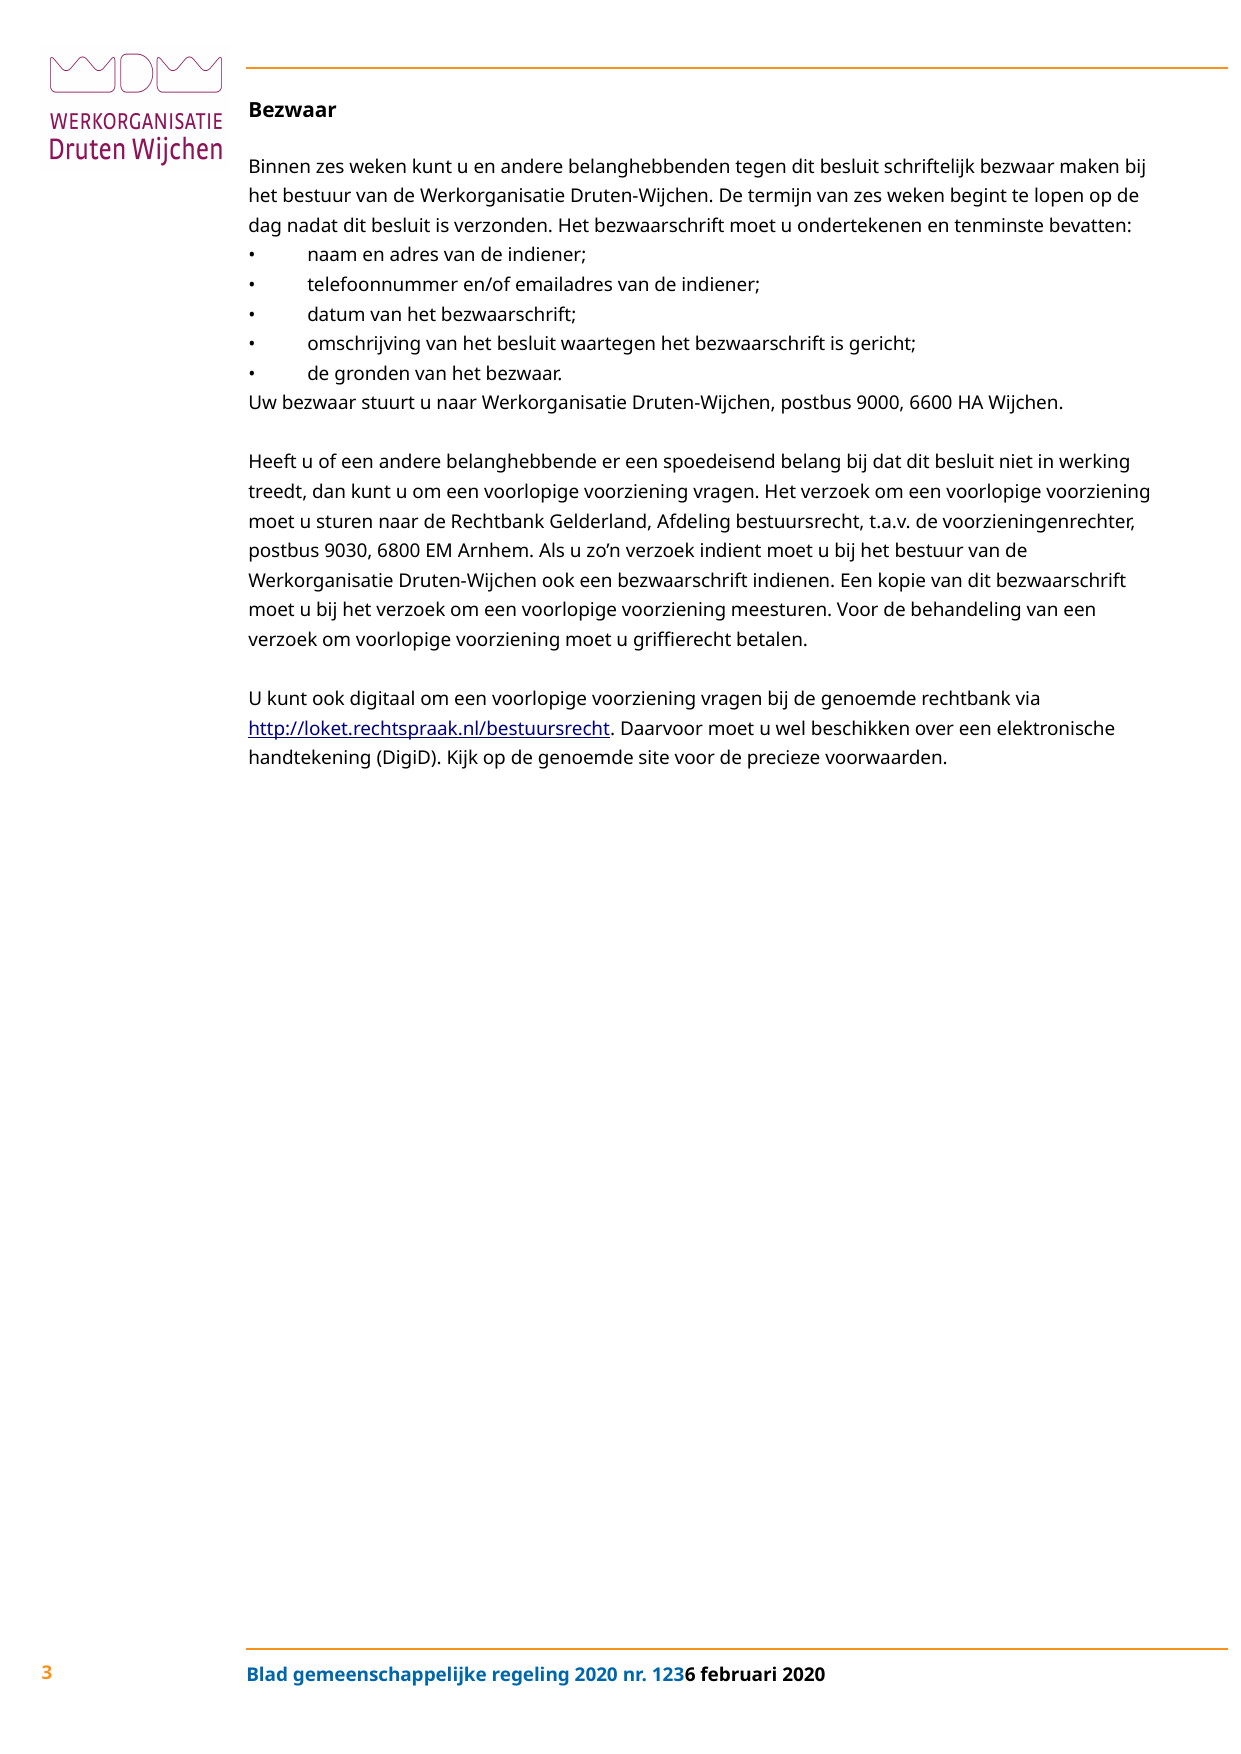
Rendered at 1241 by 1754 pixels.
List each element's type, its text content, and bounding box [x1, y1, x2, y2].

list datum van het bezwaarschrift; [248, 301, 1152, 327]
text Binnen zes weken kunt u en andere belanghebbenden tegen dit besluit schriftelijk bezwaar maken bij het bestuur van de Werkorganisatie Druten-Wijchen. De termijn van zes weken begint te lopen op de dag nadat dit besluit is verzonden. Het bezwaarschrift moet u ondertekenen en tenminste bevatten: [248, 153, 1152, 238]
picture [41, 47, 231, 172]
text Bezwaar [248, 95, 1152, 123]
text U kunt ook digitaal om een voorlopige voorziening vragen bij de genoemde rechtbank via http://loket.rechtspraak.nl/bestuursrecht. Daarvoor moet u wel beschikken over een elektronische handtekening (DigiD). Kijk op de genoemde site voor de precieze voorwaarden. [248, 685, 1152, 770]
list de gronden van het bezwaar. [248, 360, 1152, 386]
text Heeft u of een andere belanghebbende er een spoedeisend belang bij dat dit besluit niet in werking treedt, dan kunt u om een voorlopige voorziening vragen. Het verzoek om een voorlopige voorziening moet u sturen naar de Rechtbank Gelderland, Afdeling bestuursrecht, t.a.v. de voorzieningenrechter, postbus 9030, 6800 EM Arnhem. Als u zo’n verzoek indient moet u bij het bestuur van de Werkorganisatie Druten-Wijchen ook een bezwaarschrift indienen. Een kopie van dit bezwaarschrift moet u bij het verzoek om een voorlopige voorziening meesturen. Voor de behandeling van een verzoek om voorlopige voorziening moet u griffierecht betalen. [248, 449, 1152, 652]
list telefoonnummer en/of emailadres van de indiener; [248, 271, 1152, 297]
list naam en adres van de indiener; [248, 242, 1152, 267]
list omschrijving van het besluit waartegen het bezwaarschrift is gericht; [248, 330, 1152, 356]
text Uw bezwaar stuurt u naar Werkorganisatie Druten-Wijchen, postbus 9000, 6600 HA Wijchen. [248, 389, 1152, 415]
